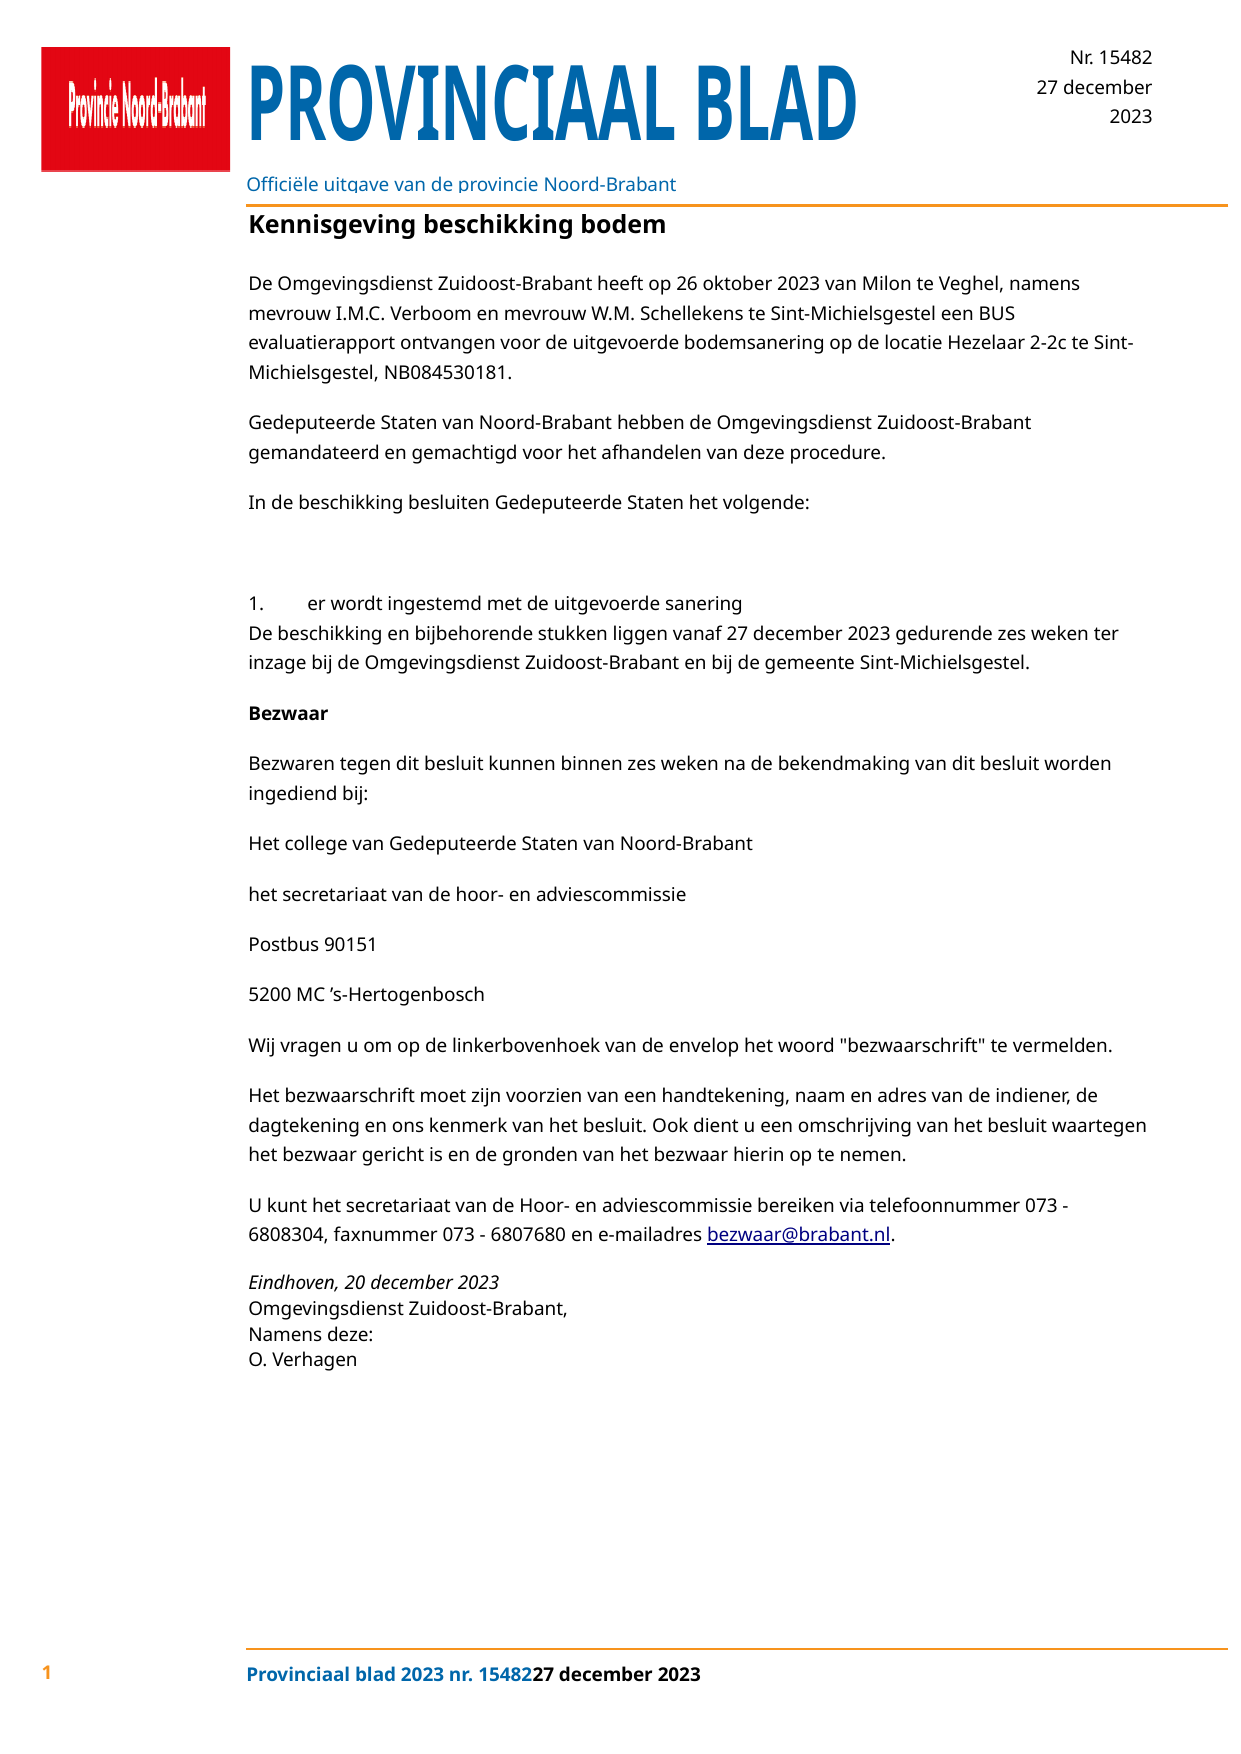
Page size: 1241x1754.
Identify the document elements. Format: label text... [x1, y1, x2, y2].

picture [41, 47, 231, 172]
text Wij vragen u om op de linkerbovenhoek van de envelop het woord "bezwaarschrift" te vermelden. [248, 1032, 1152, 1058]
text De Omgevingsdienst Zuidoost-Brabant heeft op 26 oktober 2023 van Milon te Veghel, namens mevrouw I.M.C. Verboom en mevrouw W.M. Schellekens te Sint-Michielsgestel een BUS evaluatierapport ontvangen voor de uitgevoerde bodemsanering op de locatie Hezelaar 2-2c te Sint-Michielsgestel, NB084530181. [248, 270, 1152, 385]
text het secretariaat van de hoor- en adviescommissie [248, 881, 1152, 906]
list er wordt ingestemd met de uitgevoerde sanering [248, 590, 1152, 616]
text Kennisgeving beschikking bodem [248, 207, 1152, 241]
text Bezwaar [248, 700, 1152, 726]
text 5200 MC ’s-Hertogenbosch [248, 982, 1152, 1007]
text Postbus 90151 [248, 931, 1152, 957]
text Het bezwaarschrift moet zijn voorzien van een handtekening, naam en adres van de indiener, de dagtekening en ons kenmerk van het besluit. Ook dient u een omschrijving van het besluit waartegen het bezwaar gericht is en de gronden van het bezwaar hierin op te nemen. [248, 1082, 1152, 1167]
text Gedeputeerde Staten van Noord-Brabant hebben de Omgevingsdienst Zuidoost-Brabant gemandateerd en gemachtigd voor het afhandelen van deze procedure. [248, 409, 1152, 465]
text U kunt het secretariaat van de Hoor- en adviescommissie bereiken via telefoonnummer 073 - 6808304, faxnummer 073 - 6807680 en e-mailadres bezwaar@brabant.nl. [248, 1192, 1152, 1247]
text Het college van Gedeputeerde Staten van Noord-Brabant [248, 830, 1152, 856]
text Omgevingsdienst Zuidoost-Brabant, [248, 1295, 1152, 1321]
text O. Verhagen [248, 1347, 1152, 1372]
text Namens deze: [248, 1321, 1152, 1347]
text Bezwaren tegen dit besluit kunnen binnen zes weken na de bekendmaking van dit besluit worden ingediend bij: [248, 750, 1152, 806]
text In de beschikking besluiten Gedeputeerde Staten het volgende: [248, 489, 1152, 515]
text De beschikking en bijbehorende stukken liggen vanaf 27 december 2023 gedurende zes weken ter inzage bij de Omgevingsdienst Zuidoost-Brabant en bij de gemeente Sint-Michielsgestel. [248, 620, 1152, 675]
text Eindhoven, 20 december 2023 [248, 1269, 1152, 1295]
